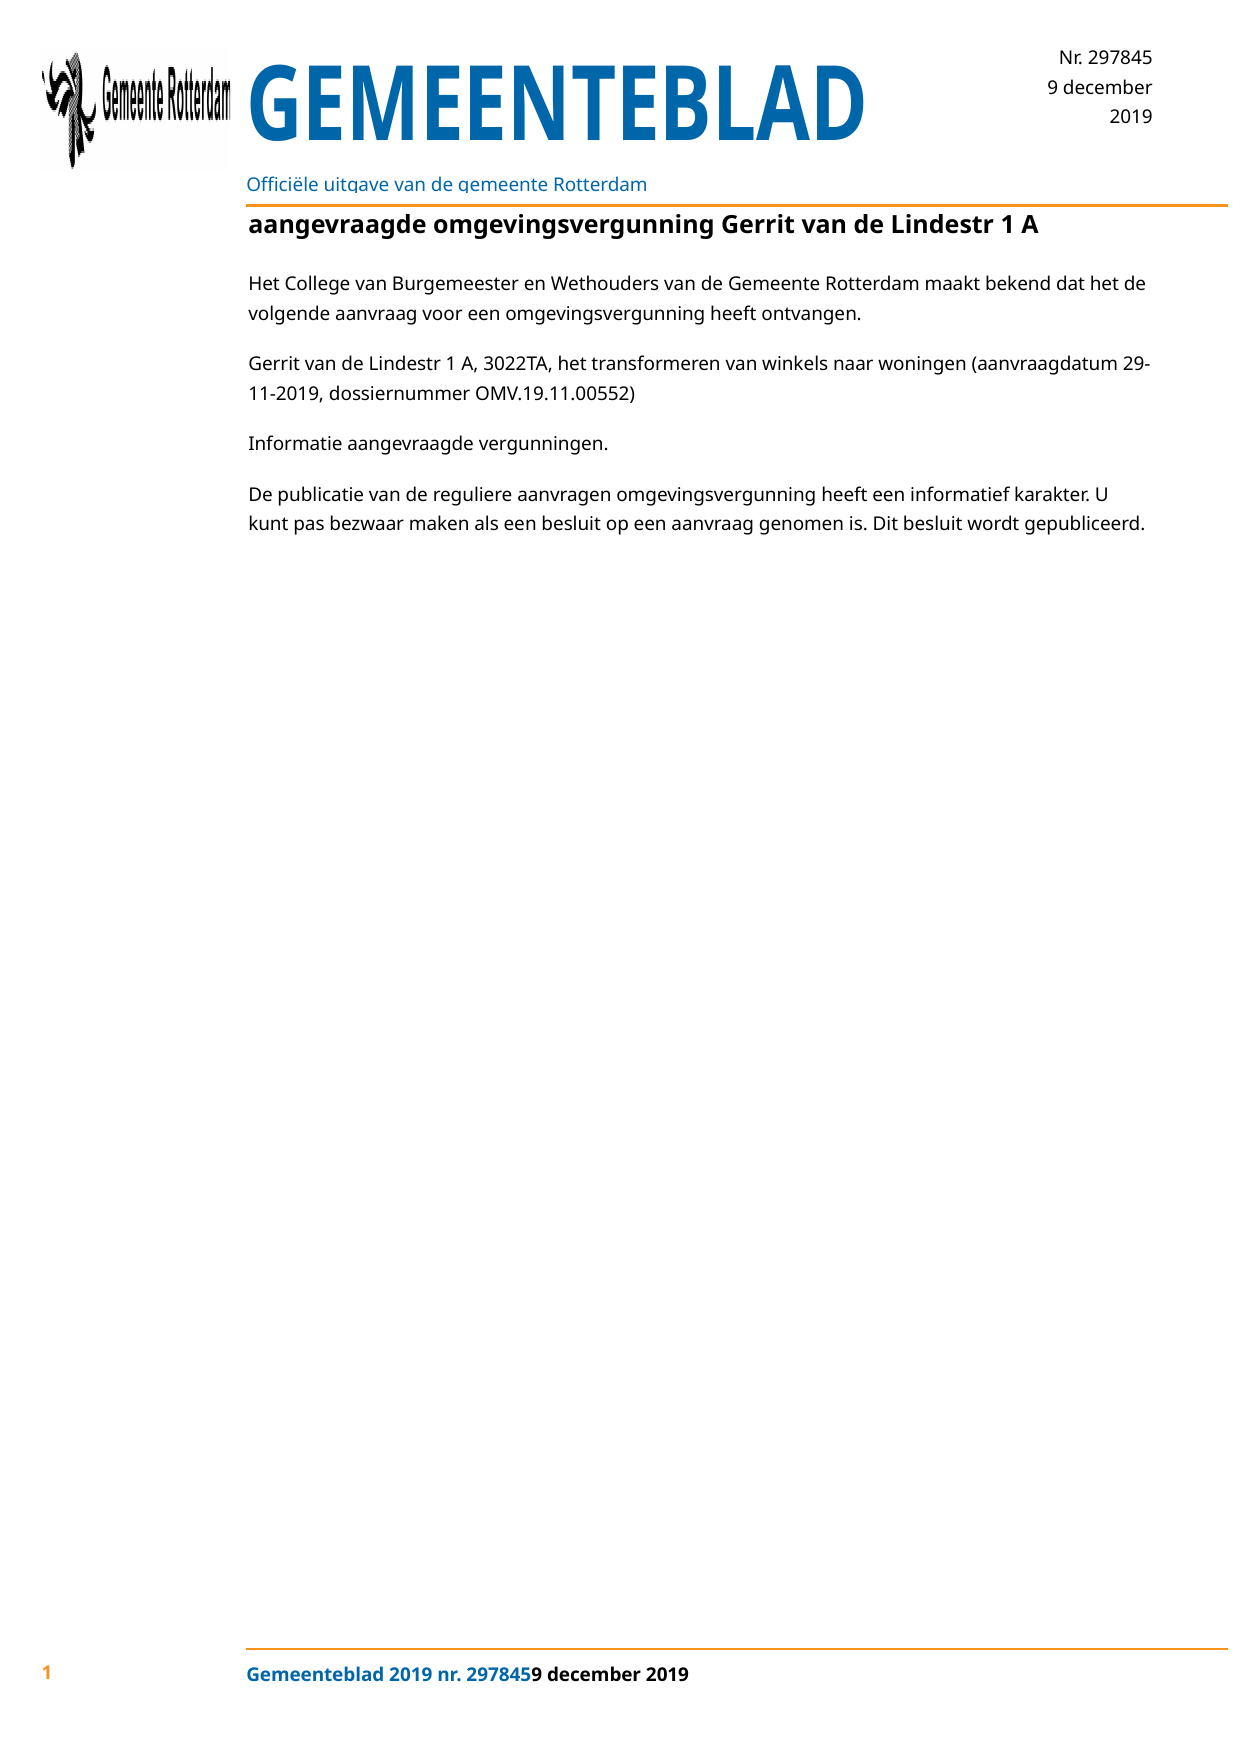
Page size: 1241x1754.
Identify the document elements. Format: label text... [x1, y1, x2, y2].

text Gerrit van de Lindestr 1 A, 3022TA, het transformeren van winkels naar woningen (aanvraagdatum 29-11-2019, dossiernummer OMV.19.11.00552) [248, 350, 1152, 406]
text Het College van Burgemeester en Wethouders van de Gemeente Rotterdam maakt bekend dat het de volgende aanvraag voor een omgevingsvergunning heeft ontvangen. [248, 270, 1152, 326]
text Informatie aangevraagde vergunningen. [248, 430, 1152, 456]
picture [41, 47, 231, 172]
text aangevraagde omgevingsvergunning Gerrit van de Lindestr 1 A [248, 207, 1152, 241]
text De publicatie van de reguliere aanvragen omgevingsvergunning heeft een informatief karakter. U kunt pas bezwaar maken als een besluit op een aanvraag genomen is. Dit besluit wordt gepubliceerd. [248, 481, 1152, 536]
